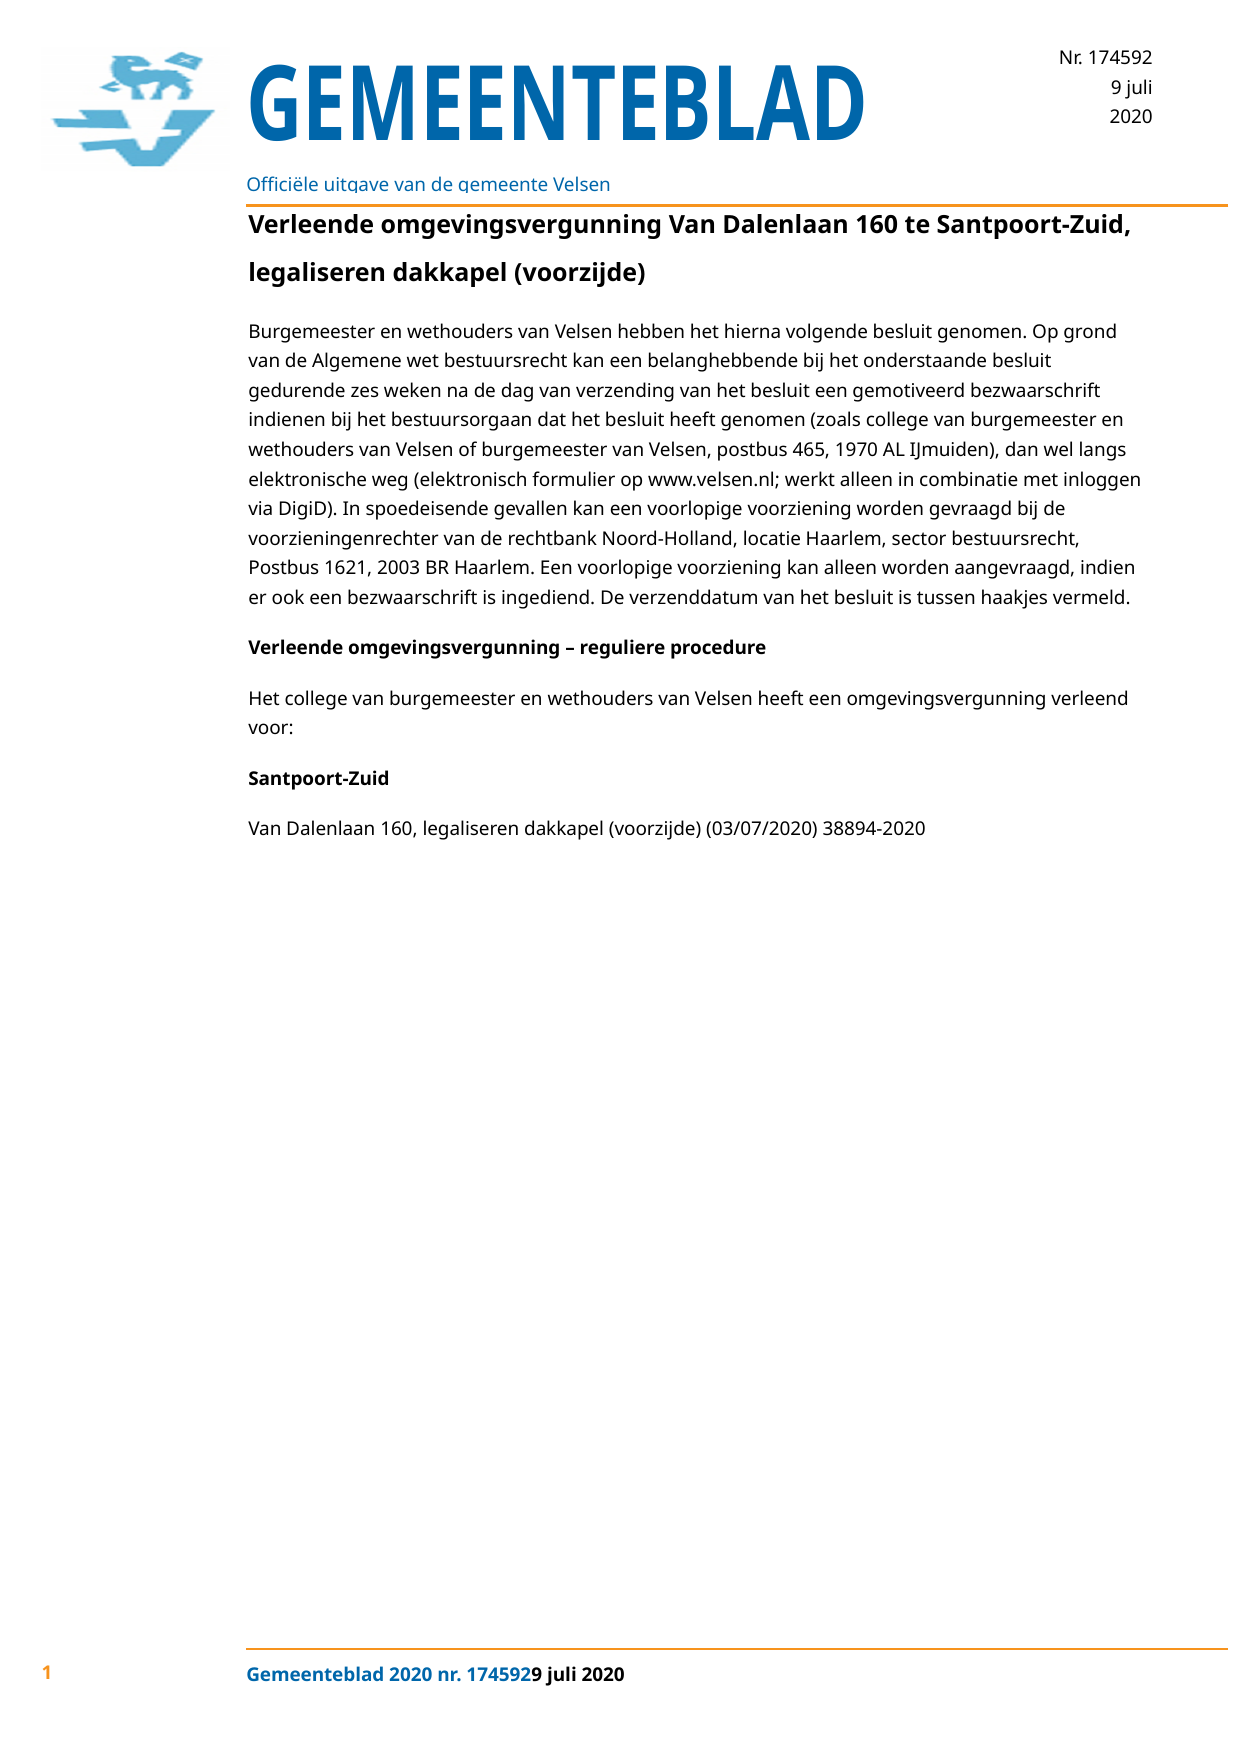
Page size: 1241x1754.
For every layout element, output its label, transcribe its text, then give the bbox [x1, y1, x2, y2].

text Verleende omgevingsvergunning Van Dalenlaan 160 te Santpoort-Zuid, legaliseren dakkapel (voorzijde) [248, 207, 1152, 288]
text Het college van burgemeester en wethouders van Velsen heeft een omgevingsvergunning verleend voor: [248, 685, 1152, 740]
text Burgemeester en wethouders van Velsen hebben het hierna volgende besluit genomen. Op grond van de Algemene wet bestuursrecht kan een belanghebbende bij het onderstaande besluit gedurende zes weken na de dag van verzending van het besluit een gemotiveerd bezwaarschrift indienen bij het bestuursorgaan dat het besluit heeft genomen (zoals college van burgemeester en wethouders van Velsen of burgemeester van Velsen, postbus 465, 1970 AL IJmuiden), dan wel langs elektronische weg (elektronisch formulier op www.velsen.nl; werkt alleen in combinatie met inloggen via DigiD). In spoedeisende gevallen kan een voorlopige voorziening worden gevraagd bij de voorzieningenrechter van de rechtbank Noord-Holland, locatie Haarlem, sector bestuursrecht, Postbus 1621, 2003 BR Haarlem. Een voorlopige voorziening kan alleen worden aangevraagd, indien er ook een bezwaarschrift is ingediend. De verzenddatum van het besluit is tussen haakjes vermeld. [248, 318, 1152, 610]
text Verleende omgevingsvergunning – reguliere procedure [248, 634, 1152, 660]
text Van Dalenlaan 160, legaliseren dakkapel (voorzijde) (03/07/2020) 38894-2020 [248, 815, 1152, 841]
text Santpoort-Zuid [248, 765, 1152, 791]
picture [41, 47, 231, 172]
